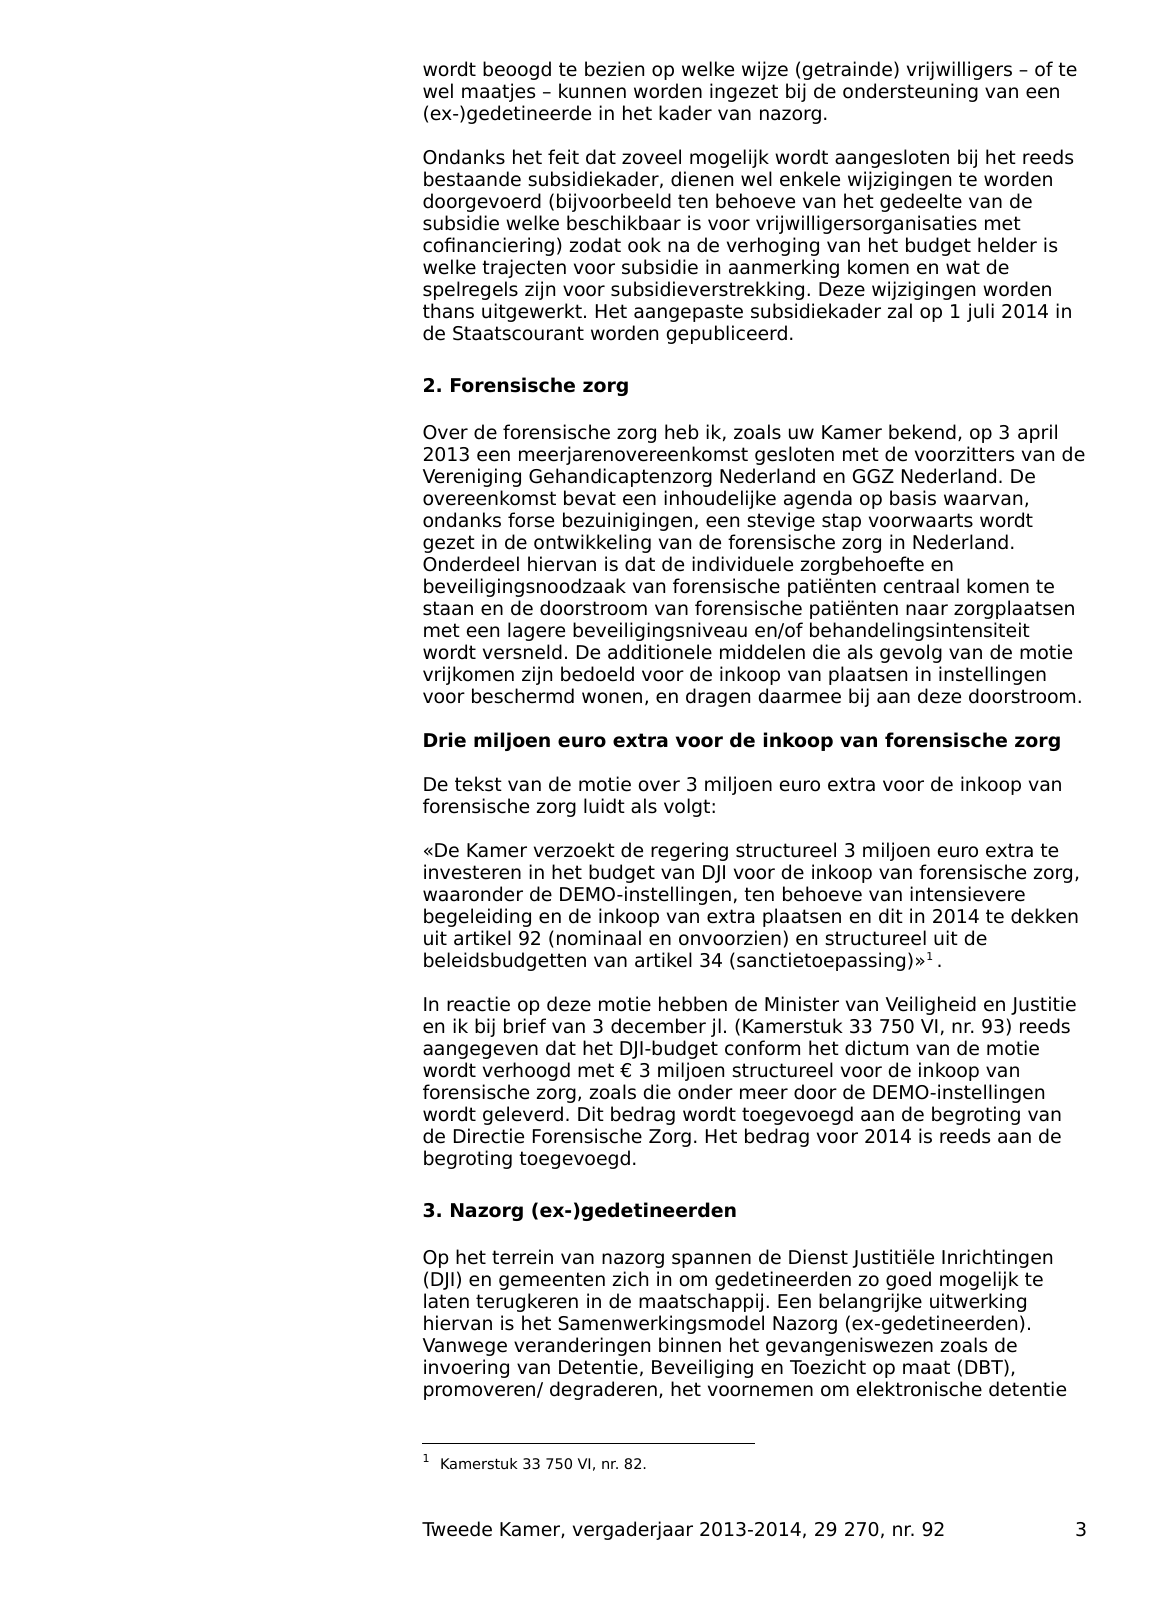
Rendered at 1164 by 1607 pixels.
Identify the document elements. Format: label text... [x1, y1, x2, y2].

text Over de forensische zorg heb ik, zoals uw Kamer bekend, op 3 april 2013 een meerjarenovereenkomst gesloten met de voorzitters van de Vereniging Gehandicaptenzorg Nederland en GGZ Nederland. De overeenkomst bevat een inhoudelijke agenda op basis waarvan, ondanks forse bezuinigingen, een stevige stap voorwaarts wordt gezet in de ontwikkeling van de forensische zorg in Nederland. Onderdeel hiervan is dat de individuele zorgbehoefte en beveiligingsnoodzaak van forensische patiënten centraal komen te staan en de doorstroom van forensische patiënten naar zorgplaatsen met een lagere beveiligingsniveau en/of behandelingsintensiteit wordt versneld. De additionele middelen die als gevolg van de motie vrijkomen zijn bedoeld voor de inkoop van plaatsen in instellingen voor beschermd wonen, en dragen daarmee bij aan deze doorstroom. [422, 422, 1087, 708]
subtitle 2. Forensische zorg [422, 375, 1087, 397]
text Ondanks het feit dat zoveel mogelijk wordt aangesloten bij het reeds bestaande subsidiekader, dienen wel enkele wijzigingen te worden doorgevoerd (bijvoorbeeld ten behoeve van het gedeelte van de subsidie welke beschikbaar is voor vrijwilligersorganisaties met cofinanciering) zodat ook na de verhoging van het budget helder is welke trajecten voor subsidie in aanmerking komen en wat de spelregels zijn voor subsidieverstrekking. Deze wijzigingen worden thans uitgewerkt. Het aangepaste subsidiekader zal op 1 juli 2014 in de Staatscourant worden gepubliceerd. [422, 147, 1087, 345]
text In reactie op deze motie hebben de Minister van Veiligheid en Justitie en ik bij brief van 3 december jl. (Kamerstuk 33 750 VI, nr. 93) reeds aangegeven dat het DJI-budget conform het dictum van de motie wordt verhoogd met € 3 miljoen structureel voor de inkoop van forensische zorg, zoals die onder meer door de DEMO-instellingen wordt geleverd. Dit bedrag wordt toegevoegd aan de begroting van de Directie Forensische Zorg. Het bedrag voor 2014 is reeds aan de begroting toegevoegd. [422, 994, 1087, 1170]
text De tekst van de motie over 3 miljoen euro extra voor de inkoop van forensische zorg luidt als volgt: [422, 774, 1087, 818]
text Kamerstuk 33 750 VI, nr. 82. [422, 1452, 1087, 1474]
text Op het terrein van nazorg spannen de Dienst Justitiële Inrichtingen (DJI) en gemeenten zich in om gedetineerden zo goed mogelijk te laten terugkeren in de maatschappij. Een belangrijke uitwerking hiervan is het Samenwerkingsmodel Nazorg (ex-gedetineerden). Vanwege veranderingen binnen het gevangeniswezen zoals de invoering van Detentie, Beveiliging en Toezicht op maat (DBT), promoveren/ degraderen, het voornemen om elektronische detentie [422, 1247, 1087, 1401]
text wordt beoogd te bezien op welke wijze (getrainde) vrijwilligers – of te wel maatjes – kunnen worden ingezet bij de ondersteuning van een (ex-)gedetineerde in het kader van nazorg. [422, 59, 1087, 125]
subtitle 3. Nazorg (ex-)gedetineerden [422, 1200, 1087, 1222]
text «De Kamer verzoekt de regering structureel 3 miljoen euro extra te investeren in het budget van DJI voor de inkoop van forensische zorg, waaronder de DEMO-instellingen, ten behoeve van intensievere begeleiding en de inkoop van extra plaatsen en dit in 2014 te dekken uit artikel 92 (nominaal en onvoorzien) en structureel uit de beleidsbudgetten van artikel 34 (sanctietoepassing)». [422, 840, 1087, 972]
subtitle Drie miljoen euro extra voor de inkoop van forensische zorg [422, 730, 1087, 752]
